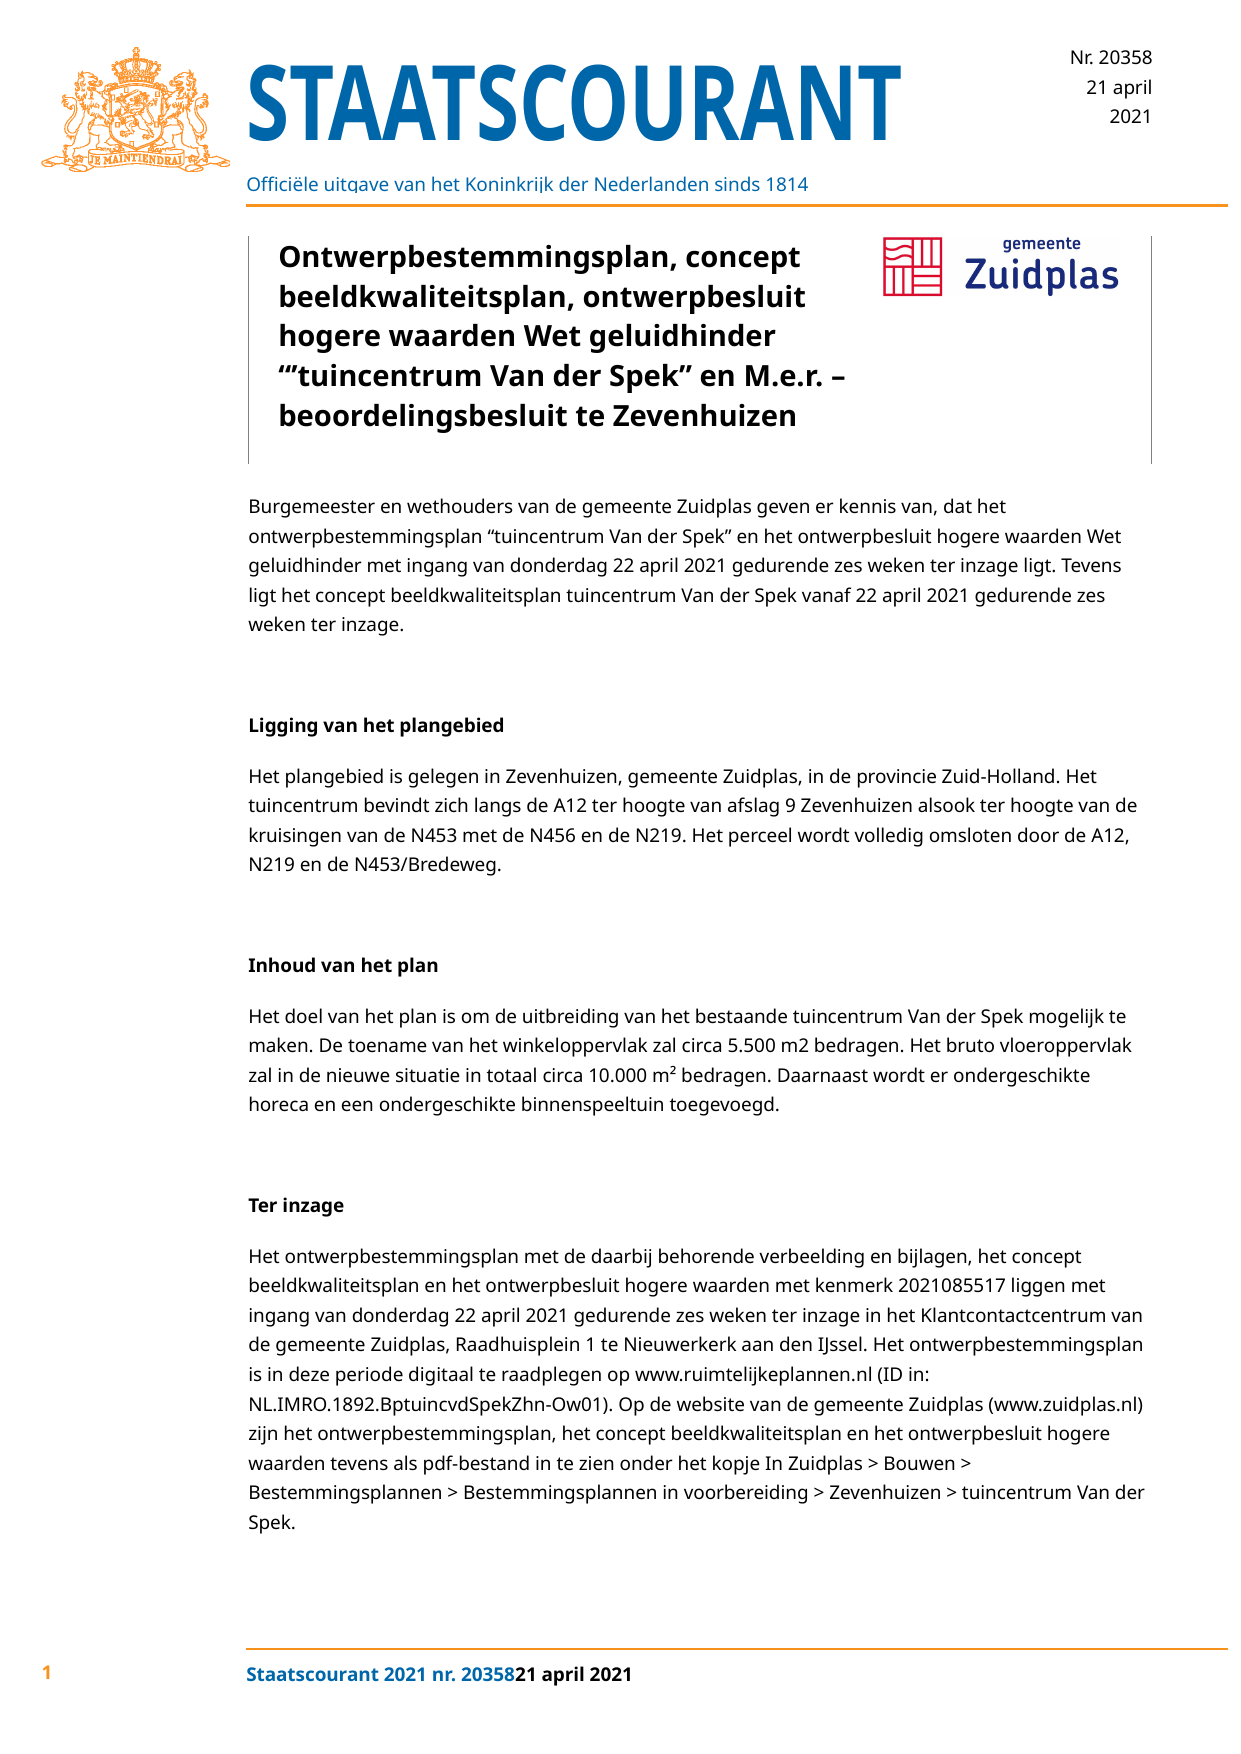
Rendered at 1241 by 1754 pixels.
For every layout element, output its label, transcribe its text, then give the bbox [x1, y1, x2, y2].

text Het plangebied is gelegen in Zevenhuizen, gemeente Zuidplas, in de provincie Zuid-Holland. Het tuincentrum bevindt zich langs de A12 ter hoogte van afslag 9 Zevenhuizen alsook ter hoogte van de kruisingen van de N453 met de N456 en de N219. Het perceel wordt volledig omsloten door de A12, N219 en de N453/Bredeweg. [248, 763, 1152, 877]
text Het ontwerpbestemmingsplan met de daarbij behorende verbeelding en bijlagen, het concept beeldkwaliteitsplan en het ontwerpbesluit hogere waarden met kenmerk 2021085517 liggen met ingang van donderdag 22 april 2021 gedurende zes weken ter inzage in het Klantcontactcentrum van de gemeente Zuidplas, Raadhuisplein 1 te Nieuwerkerk aan den IJssel. Het ontwerpbestemmingsplan is in deze periode digitaal te raadplegen op www.ruimtelijkeplannen.nl (ID in: NL.IMRO.1892.BptuincvdSpekZhn-Ow01). Op de website van de gemeente Zuidplas (www.zuidplas.nl) zijn het ontwerpbestemmingsplan, het concept beeldkwaliteitsplan en het ontwerpbesluit hogere waarden tevens als pdf-bestand in te zien onder het kopje In Zuidplas > Bouwen > Bestemmingsplannen > Bestemmingsplannen in voorbereiding > Zevenhuizen > tuincentrum Van der Spek. [248, 1243, 1152, 1535]
text Ter inzage [248, 1192, 1152, 1218]
text Burgemeester en wethouders van de gemeente Zuidplas geven er kennis van, dat het ontwerpbestemmingsplan “tuincentrum Van der Spek” en het ontwerpbesluit hogere waarden Wet geluidhinder met ingang van donderdag 22 april 2021 gedurende zes weken ter inzage ligt. Tevens ligt het concept beeldkwaliteitsplan tuincentrum Van der Spek vanaf 22 april 2021 gedurende zes weken ter inzage. [248, 493, 1152, 637]
text Het doel van het plan is om de uitbreiding van het bestaande tuincentrum Van der Spek mogelijk te maken. De toename van het winkeloppervlak zal circa 5.500 m2 bedragen. Het bruto vloeroppervlak zal in de nieuwe situatie in totaal circa 10.000 m² bedragen. Daarnaast wordt er ondergeschikte horeca en een ondergeschikte binnenspeeltuin toegevoegd. [248, 1003, 1152, 1117]
text Inhoud van het plan [248, 952, 1152, 978]
text Ligging van het plangebied [248, 712, 1152, 738]
table_header Ontwerpbestemmingsplan, concept beeldkwaliteitsplan, ontwerpbesluit hogere waarden Wet geluidhinder “’tuincentrum Van der Spek” en M.e.r. – beoordelingsbesluit te Zevenhuizen [249, 236, 850, 464]
picture [41, 47, 231, 172]
table_header [850, 236, 1151, 464]
picture [882, 236, 1119, 297]
